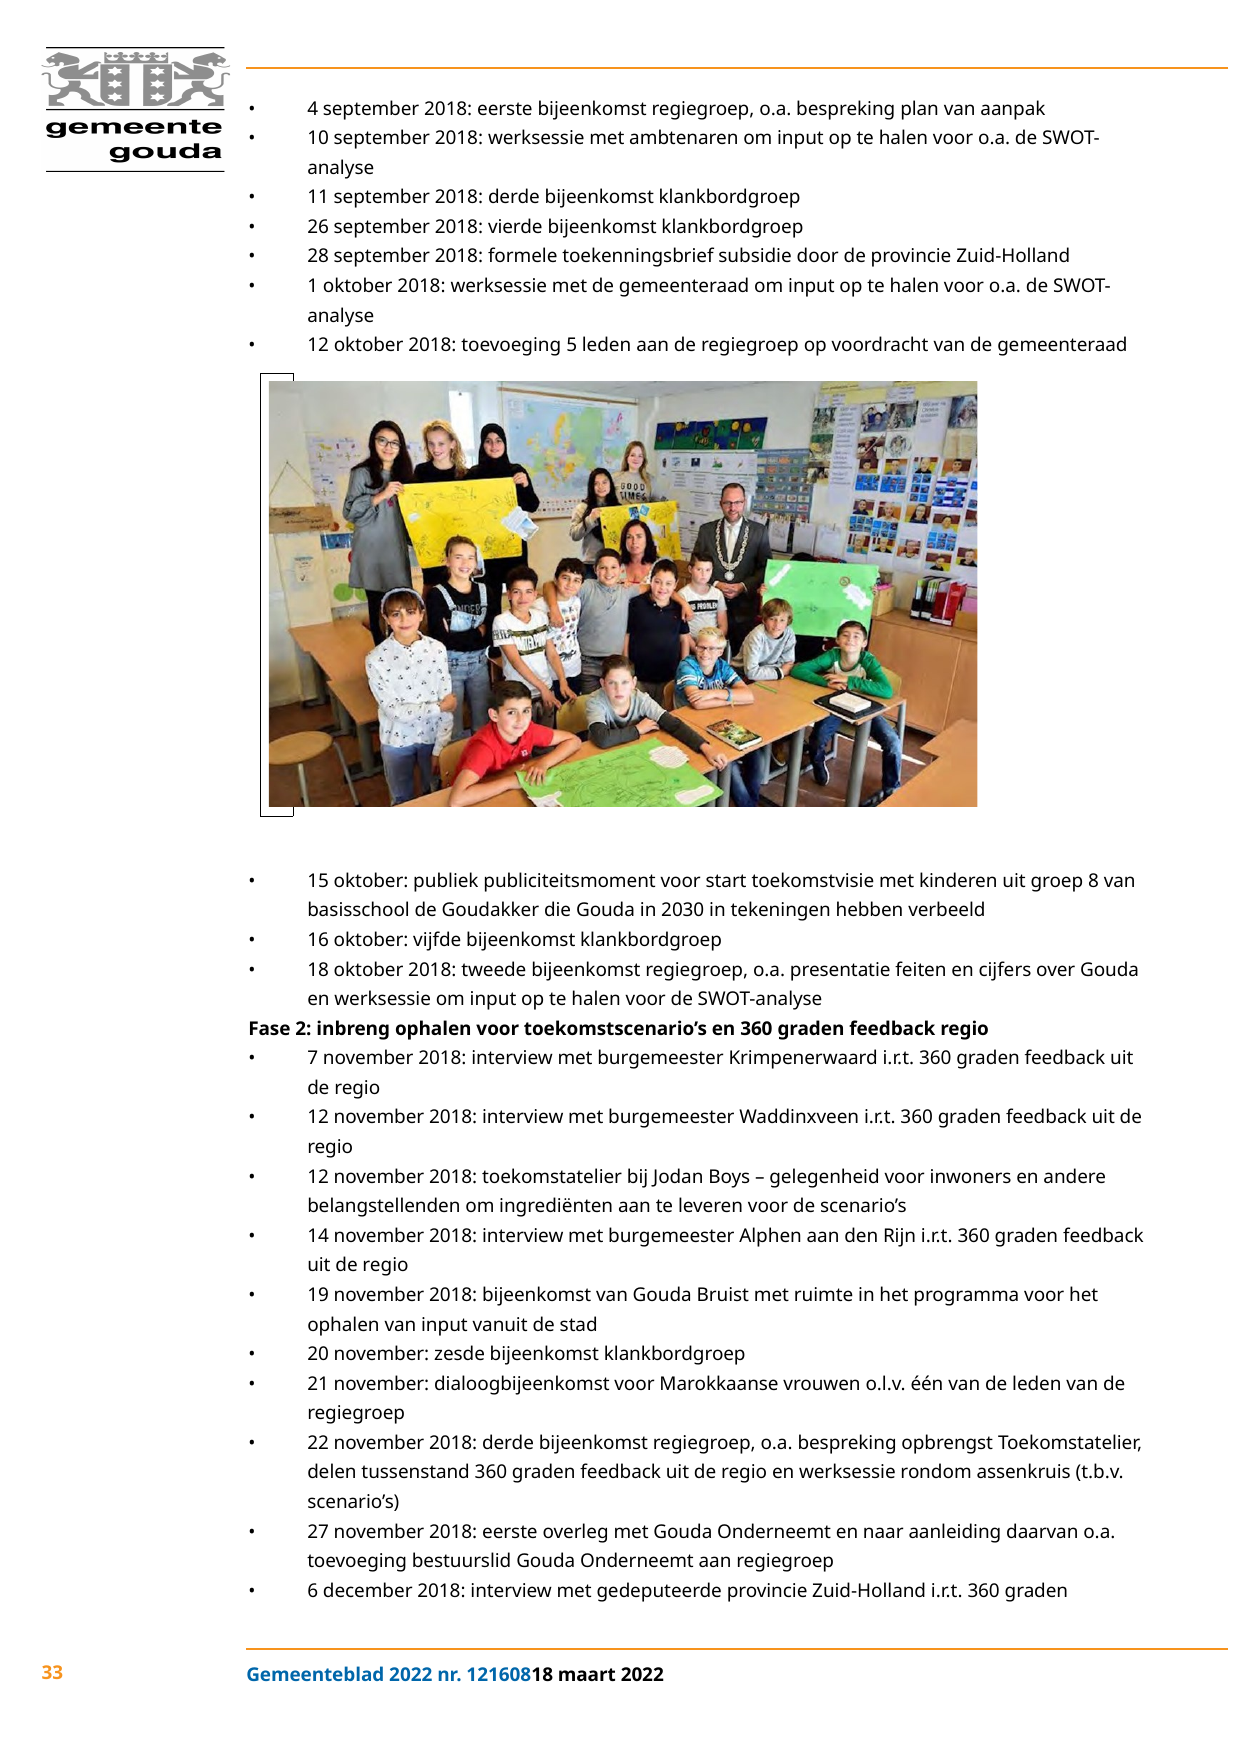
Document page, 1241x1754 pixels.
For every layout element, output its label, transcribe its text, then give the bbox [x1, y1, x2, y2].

list 21 november: dialoogbijeenkomst voor Marokkaanse vrouwen o.l.v. één van de leden van de regiegroep [248, 1370, 1152, 1425]
list 10 september 2018: werksessie met ambtenaren om input op te halen voor o.a. de SWOT-analyse [248, 124, 1152, 180]
text Fase 2: inbreng ophalen voor toekomstscenario’s en 360 graden feedback regio [248, 1015, 1152, 1041]
picture [268, 381, 978, 807]
list 14 november 2018: interview met burgemeester Alphen aan den Rijn i.r.t. 360 graden feedback uit de regio [248, 1222, 1152, 1277]
list 22 november 2018: derde bijeenkomst regiegroep, o.a. bespreking opbrengst Toekomstatelier, delen tussenstand 360 graden feedback uit de regio en werksessie rondom assenkruis (t.b.v. scenario’s) [248, 1429, 1152, 1514]
list 4 september 2018: eerste bijeenkomst regiegroep, o.a. bespreking plan van aanpak [248, 95, 1152, 121]
list 20 november: zesde bijeenkomst klankbordgroep [248, 1340, 1152, 1366]
list 19 november 2018: bijeenkomst van Gouda Bruist met ruimte in het programma voor het ophalen van input vanuit de stad [248, 1281, 1152, 1336]
picture [41, 47, 231, 172]
list 26 september 2018: vierde bijeenkomst klankbordgroep [248, 213, 1152, 239]
list 15 oktober: publiek publiciteitsmoment voor start toekomstvisie met kinderen uit groep 8 van basisschool de Goudakker die Gouda in 2030 in tekeningen hebben verbeeld [248, 867, 1152, 922]
list 12 november 2018: toekomstatelier bij Jodan Boys – gelegenheid voor inwoners en andere belangstellenden om ingrediënten aan te leveren voor de scenario’s [248, 1163, 1152, 1218]
list 1 oktober 2018: werksessie met de gemeenteraad om input op te halen voor o.a. de SWOT-analyse [248, 272, 1152, 328]
list 27 november 2018: eerste overleg met Gouda Onderneemt en naar aanleiding daarvan o.a. toevoeging bestuurslid Gouda Onderneemt aan regiegroep [248, 1518, 1152, 1573]
list 18 oktober 2018: tweede bijeenkomst regiegroep, o.a. presentatie feiten en cijfers over Gouda en werksessie om input op te halen voor de SWOT-analyse [248, 956, 1152, 1011]
list 16 oktober: vijfde bijeenkomst klankbordgroep [248, 926, 1152, 952]
list 12 oktober 2018: toevoeging 5 leden aan de regiegroep op voordracht van de gemeenteraad [248, 331, 1152, 357]
list 12 november 2018: interview met burgemeester Waddinxveen i.r.t. 360 graden feedback uit de regio [248, 1104, 1152, 1159]
list 7 november 2018: interview met burgemeester Krimpenerwaard i.r.t. 360 graden feedback uit de regio [248, 1044, 1152, 1100]
list 6 december 2018: interview met gedeputeerde provincie Zuid-Holland i.r.t. 360 graden [248, 1577, 1152, 1603]
list 28 september 2018: formele toekenningsbrief subsidie door de provincie Zuid-Holland [248, 243, 1152, 268]
list 11 september 2018: derde bijeenkomst klankbordgroep [248, 183, 1152, 209]
